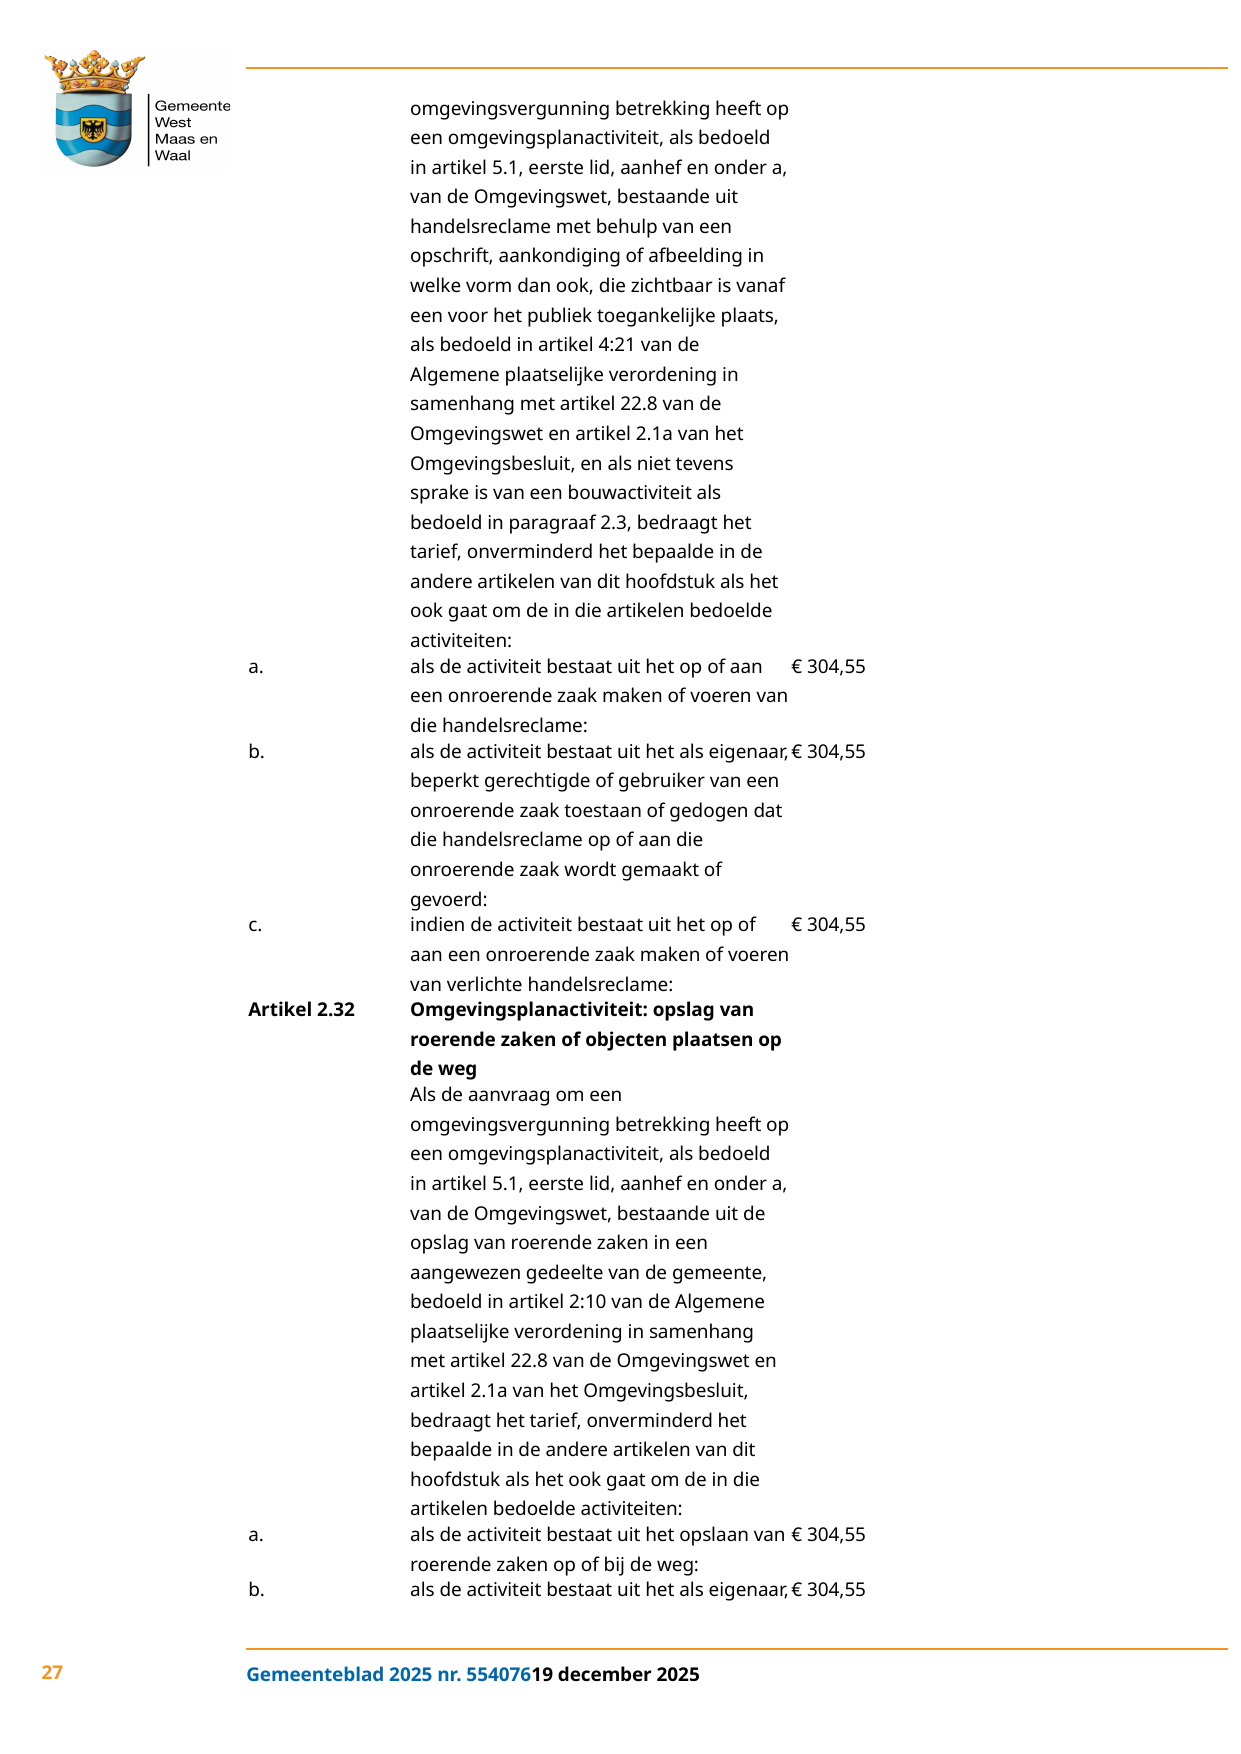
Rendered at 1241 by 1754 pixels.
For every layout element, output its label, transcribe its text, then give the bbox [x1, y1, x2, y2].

table_cell [791, 1081, 1031, 1521]
table_cell als de activiteit bestaat uit het opslaan van roerende zaken op of bij de weg: [410, 1521, 791, 1577]
table_cell als de activiteit bestaat uit het als eigenaar, [410, 1577, 791, 1602]
table_cell Omgevingsplanactiviteit: opslag van roerende zaken of objecten plaatsen op de weg [410, 996, 791, 1081]
table_cell € 304,55 [791, 1577, 1031, 1602]
table_cell € 304,55 [791, 738, 1031, 912]
table_cell [791, 95, 1031, 653]
table_cell als de activiteit bestaat uit het als eigenaar, beperkt gerechtigde of gebruiker van een onroerende zaak toestaan of gedogen dat die handelsreclame op of aan die onroerende zaak wordt gemaakt of gevoerd: [410, 738, 791, 912]
table_cell omgevingsvergunning betrekking heeft op een omgevingsplanactiviteit, als bedoeld in artikel 5.1, eerste lid, aanhef en onder a, van de Omgevingswet, bestaande uit handelsreclame met behulp van een opschrift, aankondiging of afbeelding in welke vorm dan ook, die zichtbaar is vanaf een voor het publiek toegankelijke plaats, als bedoeld in artikel 4:21 van de Algemene plaatselijke verordening in samenhang met artikel 22.8 van de Omgevingswet en artikel 2.1a van het Omgevingsbesluit, en als niet tevens sprake is van een bouwactiviteit als bedoeld in paragraaf 2.3, bedraagt het tarief, onverminderd het bepaalde in de andere artikelen van dit hoofdstuk als het ook gaat om de in die artikelen bedoelde activiteiten: [410, 95, 791, 653]
table_cell Als de aanvraag om een omgevingsvergunning betrekking heeft op een omgevingsplanactiviteit, als bedoeld in artikel 5.1, eerste lid, aanhef en onder a, van de Omgevingswet, bestaande uit de opslag van roerende zaken in een aangewezen gedeelte van de gemeente, bedoeld in artikel 2:10 van de Algemene plaatselijke verordening in samenhang met artikel 22.8 van de Omgevingswet en artikel 2.1a van het Omgevingsbesluit, bedraagt het tarief, onverminderd het bepaalde in de andere artikelen van dit hoofdstuk als het ook gaat om de in die artikelen bedoelde activiteiten: [410, 1081, 791, 1521]
table_cell [791, 996, 1031, 1081]
picture [41, 47, 231, 172]
table_cell a. [248, 1521, 410, 1577]
table_cell € 304,55 [791, 653, 1031, 738]
table_cell c. [248, 912, 410, 996]
table_cell € 304,55 [791, 1521, 1031, 1577]
table_cell b. [248, 738, 410, 912]
table_cell als de activiteit bestaat uit het op of aan een onroerende zaak maken of voeren van die handelsreclame: [410, 653, 791, 738]
table_cell [248, 1081, 410, 1521]
table_cell [248, 95, 410, 653]
table_cell indien de activiteit bestaat uit het op of aan een onroerende zaak maken of voeren van verlichte handelsreclame: [410, 912, 791, 996]
table_cell a. [248, 653, 410, 738]
table_cell € 304,55 [791, 912, 1031, 996]
table_cell Artikel 2.32 [248, 996, 410, 1081]
table_cell b. [248, 1577, 410, 1602]
